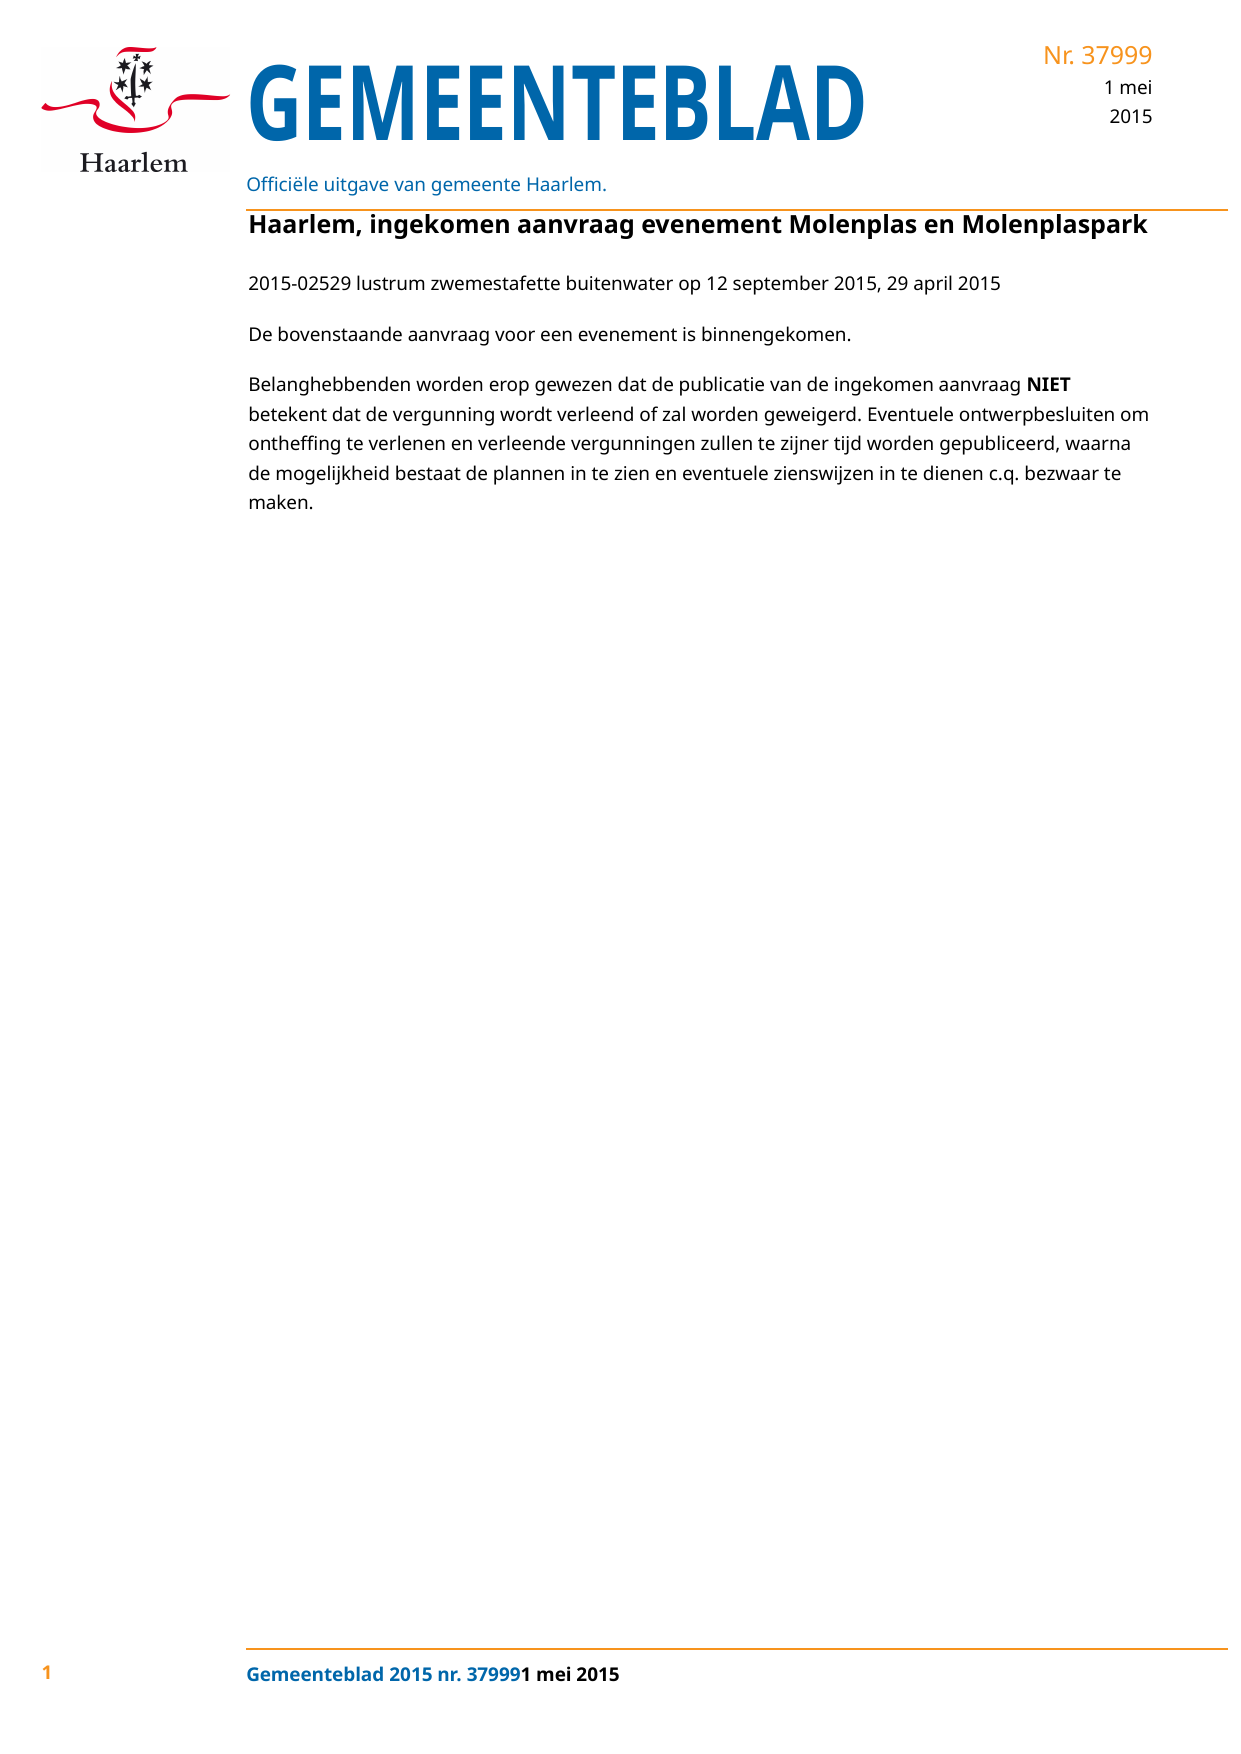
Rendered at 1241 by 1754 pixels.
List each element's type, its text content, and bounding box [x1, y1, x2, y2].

picture [41, 47, 231, 172]
text De bovenstaande aanvraag voor een evenement is binnengekomen. [248, 321, 1152, 346]
text Haarlem, ingekomen aanvraag evenement Molenplas en Molenplaspark [248, 211, 1152, 241]
text 2015-02529 lustrum zwemestafette buitenwater op 12 september 2015, 29 april 2015 [248, 270, 1152, 296]
text Belanghebbenden worden erop gewezen dat de publicatie van de ingekomen aanvraag NIET betekent dat de vergunning wordt verleend of zal worden geweigerd. Eventuele ontwerpbesluiten om ontheffing te verlenen en verleende vergunningen zullen te zijner tijd worden gepubliceerd, waarna de mogelijkheid bestaat de plannen in te zien en eventuele zienswijzen in te dienen c.q. bezwaar te maken. [248, 371, 1152, 515]
